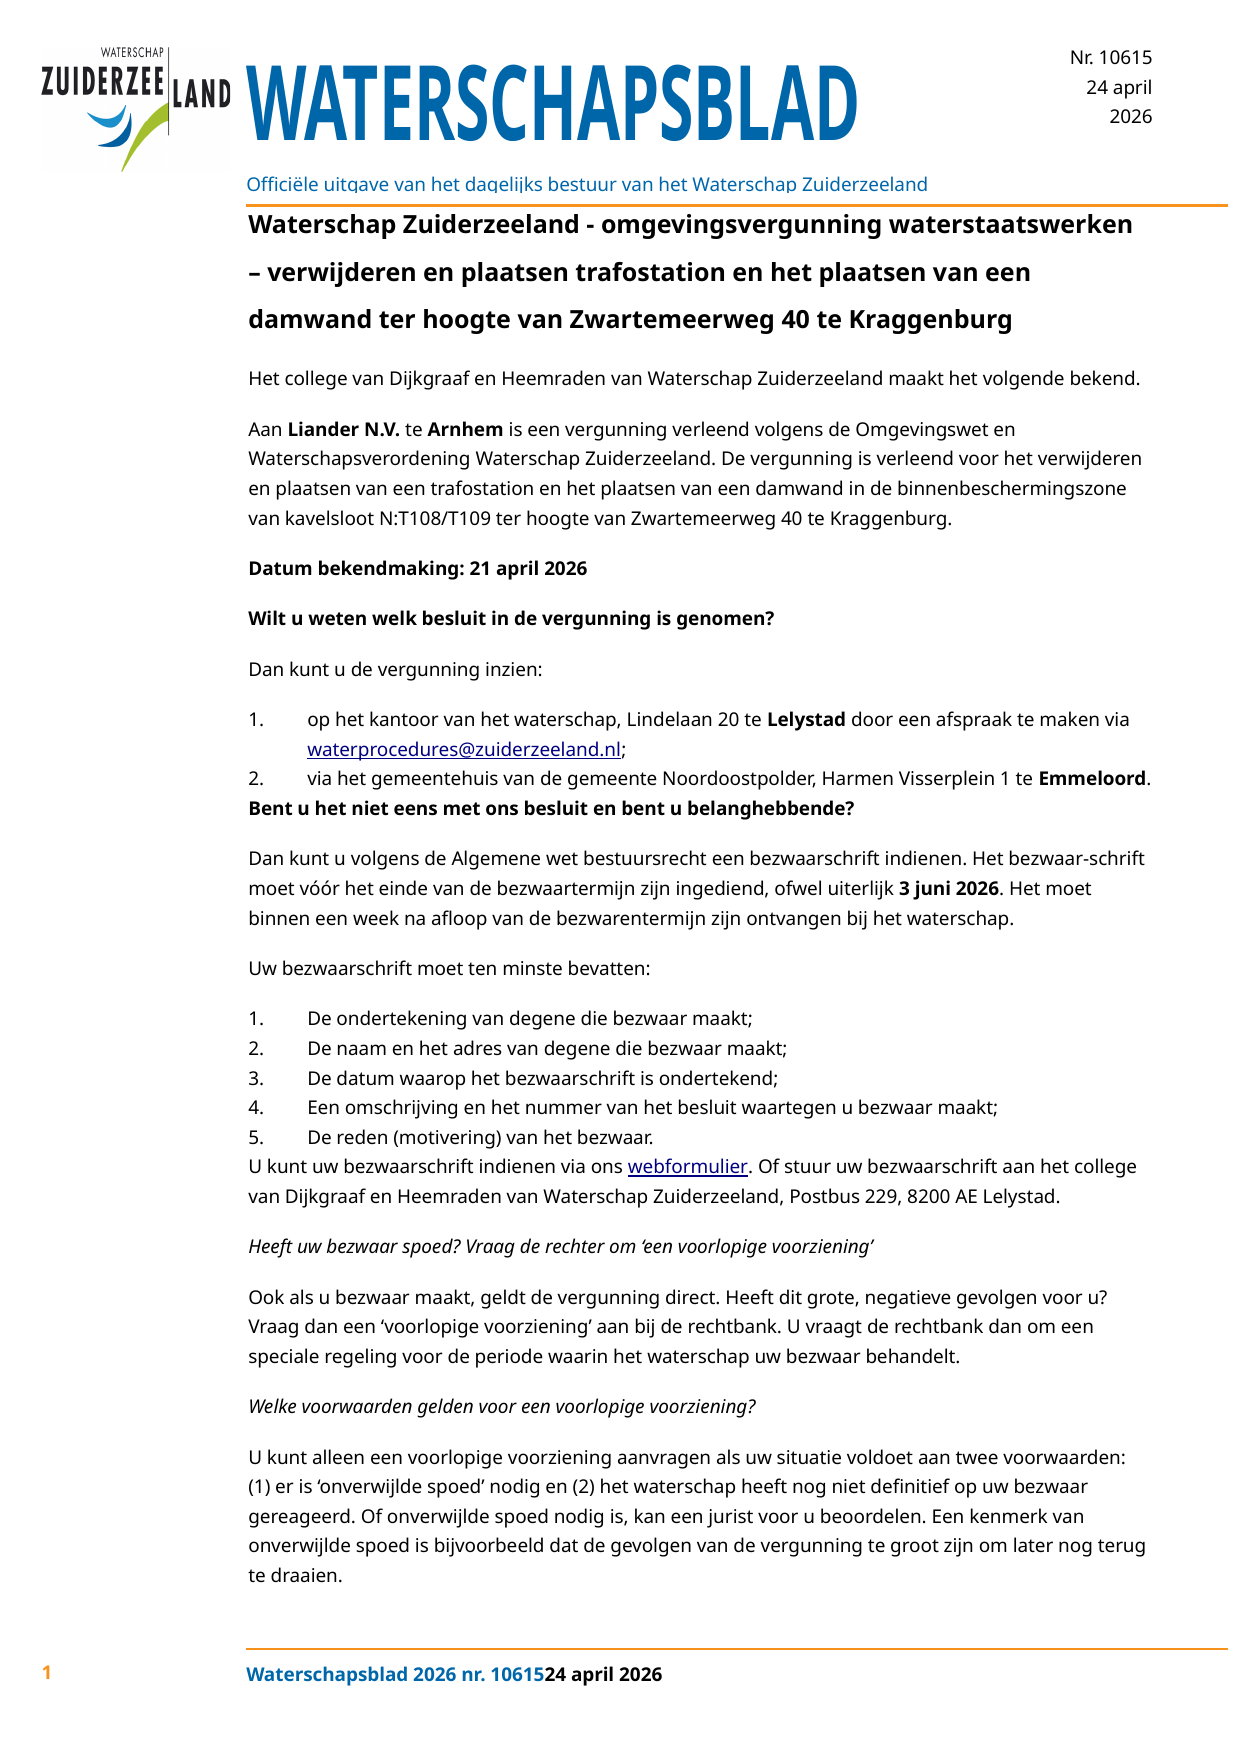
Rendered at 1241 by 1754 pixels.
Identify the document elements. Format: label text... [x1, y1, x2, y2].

list De reden (motivering) van het bezwaar. [248, 1124, 1152, 1149]
text Uw bezwaarschrift moet ten minste bevatten: [248, 955, 1152, 981]
text Welke voorwaarden gelden voor een voorlopige voorziening? [248, 1393, 1152, 1419]
text Dan kunt u volgens de Algemene wet bestuursrecht een bezwaarschrift indienen. Het bezwaar-schrift moet vóór het einde van de bezwaartermijn zijn ingediend, ofwel uiterlijk 3 juni 2026. Het moet binnen een week na afloop van de bezwarentermijn zijn ontvangen bij het waterschap. [248, 846, 1152, 930]
picture [41, 47, 231, 172]
text Waterschap Zuiderzeeland - omgevingsvergunning waterstaatswerken – verwijderen en plaatsen trafostation en het plaatsen van een damwand ter hoogte van Zwartemeerweg 40 te Kraggenburg [248, 207, 1152, 336]
text Het college van Dijkgraaf en Heemraden van Waterschap Zuiderzeeland maakt het volgende bekend. [248, 366, 1152, 391]
text Wilt u weten welk besluit in de vergunning is genomen? [248, 606, 1152, 631]
text U kunt alleen een voorlopige voorziening aanvragen als uw situatie voldoet aan twee voorwaarden: (1) er is ‘onverwijlde spoed’ nodig en (2) het waterschap heeft nog niet definitief op uw bezwaar gereageerd. Of onverwijlde spoed nodig is, kan een jurist voor u beoordelen. Een kenmerk van onverwijlde spoed is bijvoorbeeld dat de gevolgen van de vergunning te groot zijn om later nog terug te draaien. [248, 1444, 1152, 1588]
list De naam en het adres van degene die bezwaar maakt; [248, 1035, 1152, 1061]
list De ondertekening van degene die bezwaar maakt; [248, 1006, 1152, 1031]
list op het kantoor van het waterschap, Lindelaan 20 te Lelystad door een afspraak te maken via waterprocedures@zuiderzeeland.nl; [248, 706, 1152, 762]
text Ook als u bezwaar maakt, geldt de vergunning direct. Heeft dit grote, negatieve gevolgen voor u? Vraag dan een ‘voorlopige voorziening’ aan bij de rechtbank. U vraagt de rechtbank dan om een speciale regeling voor de periode waarin het waterschap uw bezwaar behandelt. [248, 1284, 1152, 1369]
text Heeft uw bezwaar spoed? Vraag de rechter om ‘een voorlopige voorziening’ [248, 1233, 1152, 1259]
list via het gemeentehuis van de gemeente Noordoostpolder, Harmen Visserplein 1 te Emmeloord. [248, 766, 1152, 791]
text Datum bekendmaking: 21 april 2026 [248, 555, 1152, 581]
list De datum waarop het bezwaarschrift is ondertekend; [248, 1065, 1152, 1090]
text Dan kunt u de vergunning inzien: [248, 656, 1152, 682]
text Bent u het niet eens met ons besluit en bent u belanghebbende? [248, 795, 1152, 821]
list Een omschrijving en het nummer van het besluit waartegen u bezwaar maakt; [248, 1094, 1152, 1120]
text U kunt uw bezwaarschrift indienen via ons webformulier. Of stuur uw bezwaarschrift aan het college van Dijkgraaf en Heemraden van Waterschap Zuiderzeeland, Postbus 229, 8200 AE Lelystad. [248, 1153, 1152, 1209]
text Aan Liander N.V. te Arnhem is een vergunning verleend volgens de Omgevingswet en Waterschapsverordening Waterschap Zuiderzeeland. De vergunning is verleend voor het verwijderen en plaatsen van een trafostation en het plaatsen van een damwand in de binnenbeschermingszone van kavelsloot N:T108/T109 ter hoogte van Zwartemeerweg 40 te Kraggenburg. [248, 416, 1152, 530]
